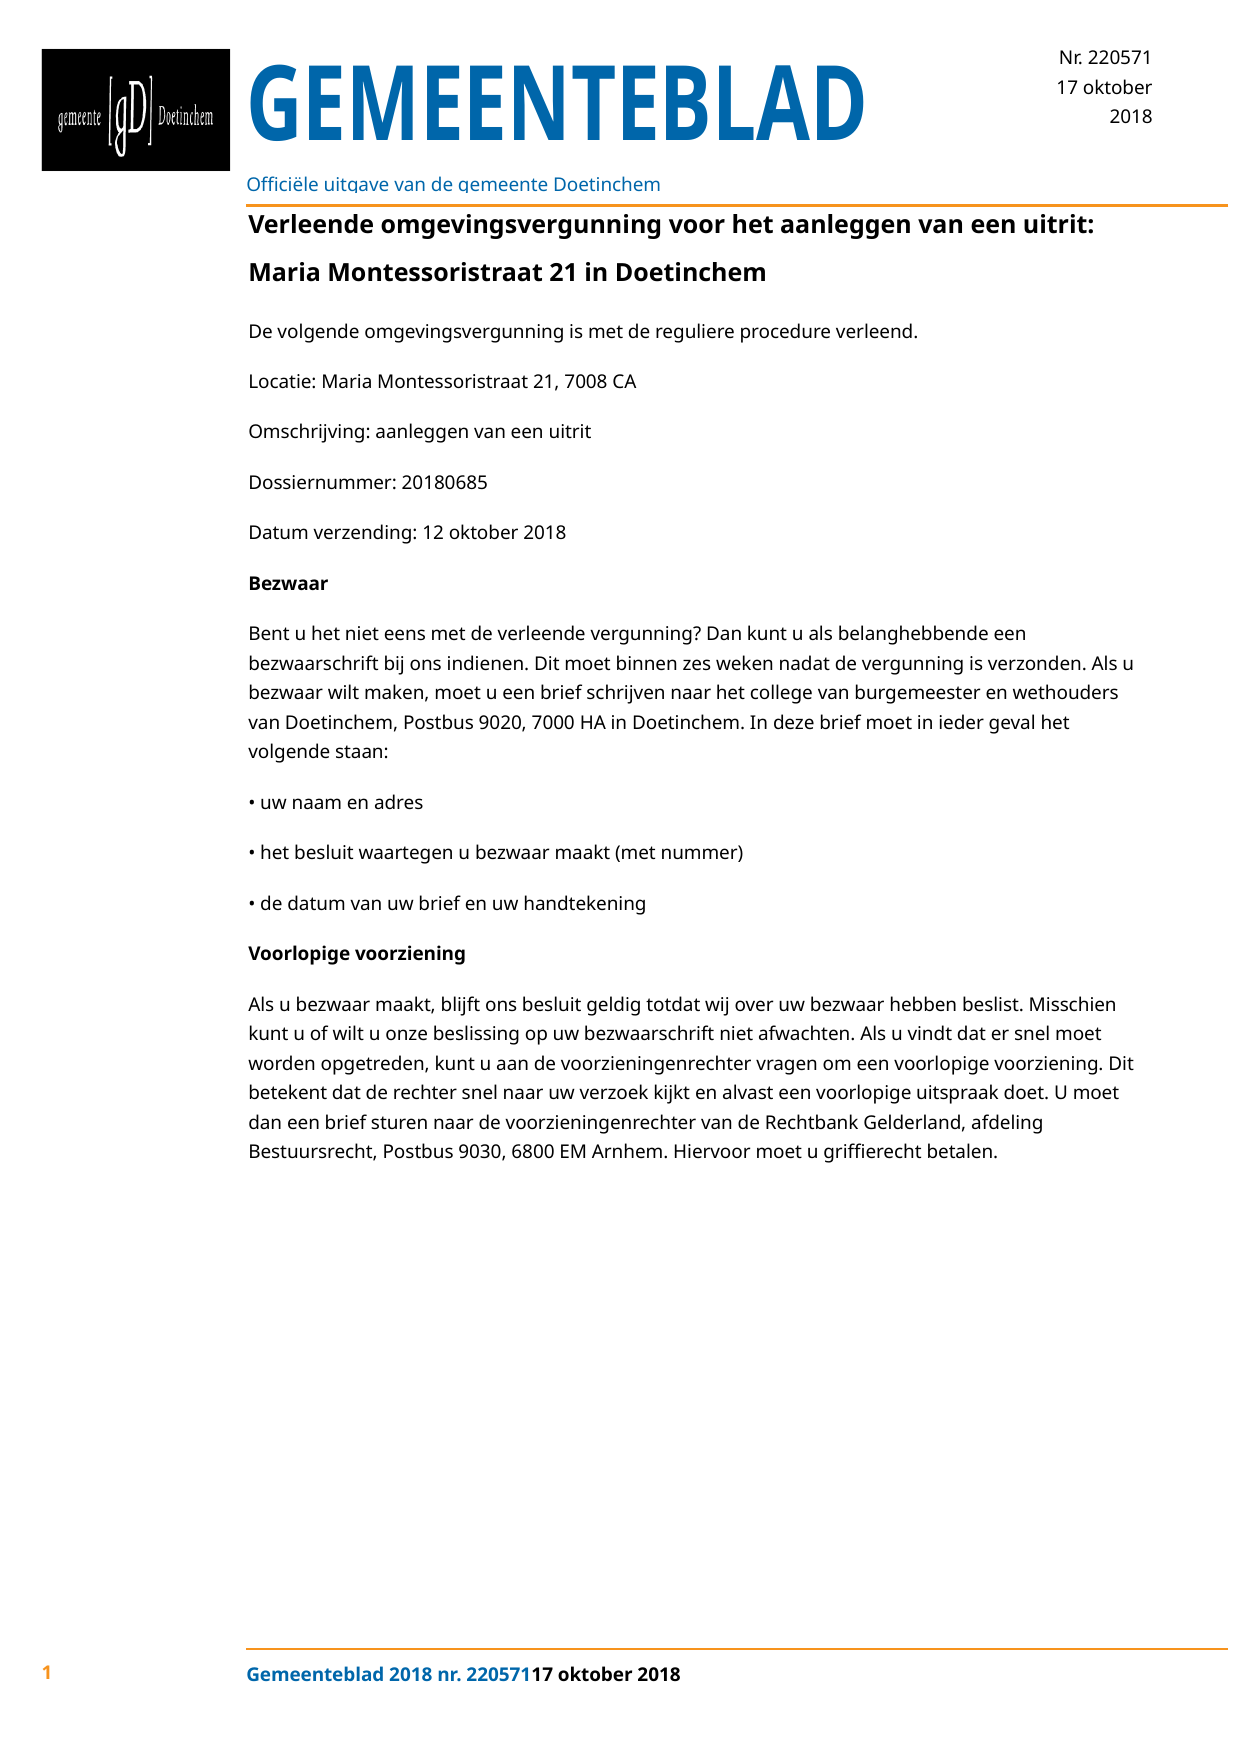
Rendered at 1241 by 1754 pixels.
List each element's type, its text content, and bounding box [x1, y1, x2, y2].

text • uw naam en adres [248, 789, 1152, 815]
text • de datum van uw brief en uw handtekening [248, 890, 1152, 916]
text Als u bezwaar maakt, blijft ons besluit geldig totdat wij over uw bezwaar hebben beslist. Misschien kunt u of wilt u onze beslissing op uw bezwaarschrift niet afwachten. Als u vindt dat er snel moet worden opgetreden, kunt u aan de voorzieningenrechter vragen om een voorlopige voorziening. Dit betekent dat de rechter snel naar uw verzoek kijkt en alvast een voorlopige uitspraak doet. U moet dan een brief sturen naar de voorzieningenrechter van de Rechtbank Gelderland, afdeling Bestuursrecht, Postbus 9030, 6800 EM Arnhem. Hiervoor moet u griffierecht betalen. [248, 991, 1152, 1164]
text Dossiernummer: 20180685 [248, 469, 1152, 495]
text Locatie: Maria Montessoristraat 21, 7008 CA [248, 368, 1152, 394]
text Bezwaar [248, 570, 1152, 596]
text Voorlopige voorziening [248, 940, 1152, 966]
text Datum verzending: 12 oktober 2018 [248, 519, 1152, 545]
text Omschrijving: aanleggen van een uitrit [248, 419, 1152, 444]
picture [41, 47, 231, 172]
text De volgende omgevingsvergunning is met de reguliere procedure verleend. [248, 318, 1152, 344]
text • het besluit waartegen u bezwaar maakt (met nummer) [248, 839, 1152, 865]
text Verleende omgevingsvergunning voor het aanleggen van een uitrit: Maria Montessoristraat 21 in Doetinchem [248, 207, 1152, 288]
text Bent u het niet eens met de verleende vergunning? Dan kunt u als belanghebbende een bezwaarschrift bij ons indienen. Dit moet binnen zes weken nadat de vergunning is verzonden. Als u bezwaar wilt maken, moet u een brief schrijven naar het college van burgemeester en wethouders van Doetinchem, Postbus 9020, 7000 HA in Doetinchem. In deze brief moet in ieder geval het volgende staan: [248, 620, 1152, 764]
